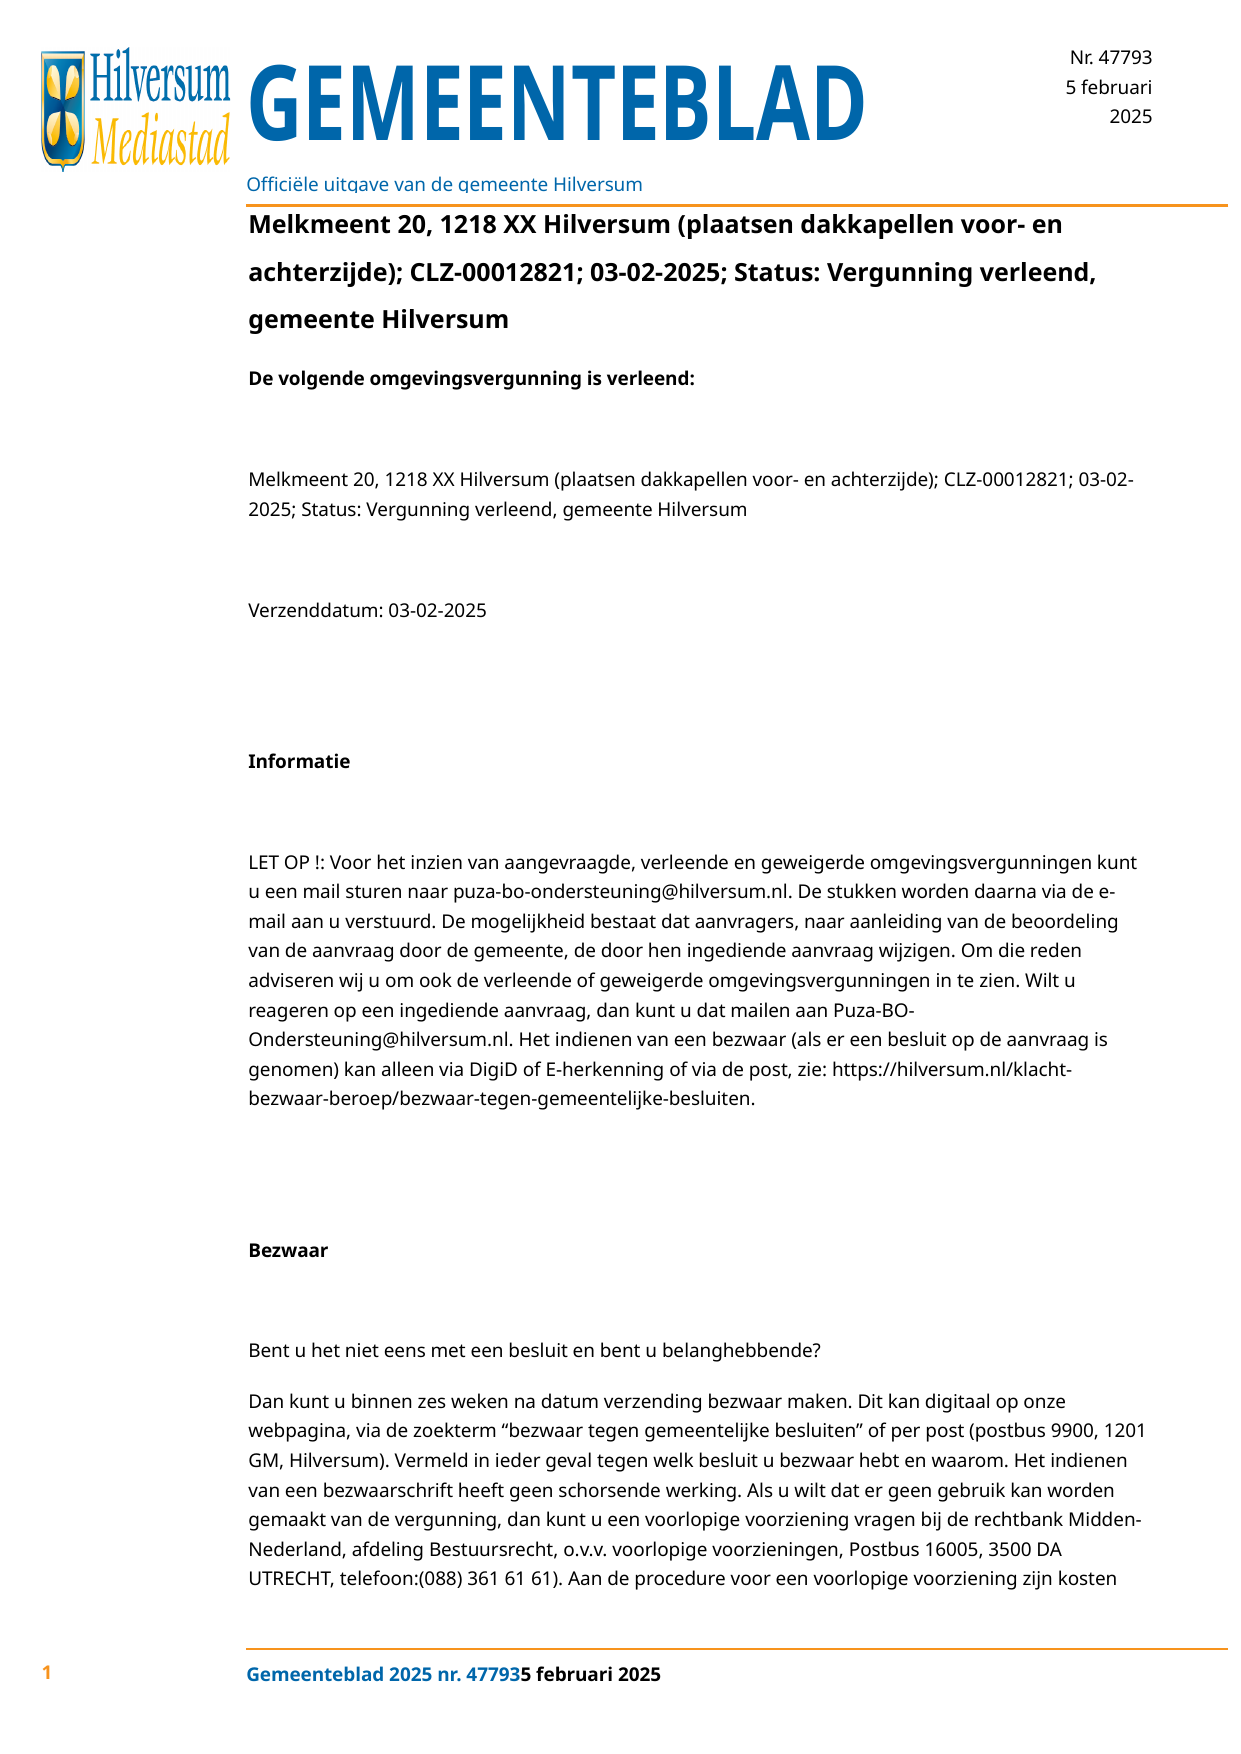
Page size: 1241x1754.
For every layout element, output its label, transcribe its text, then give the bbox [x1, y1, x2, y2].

text Informatie [248, 748, 1152, 774]
text Melkmeent 20, 1218 XX Hilversum (plaatsen dakkapellen voor- en achterzijde); CLZ-00012821; 03-02-2025; Status: Vergunning verleend, gemeente Hilversum [248, 466, 1152, 522]
text LET OP !: Voor het inzien van aangevraagde, verleende en geweigerde omgevingsvergunningen kunt u een mail sturen naar puza-bo-ondersteuning@hilversum.nl. De stukken worden daarna via de e-mail aan u verstuurd. De mogelijkheid bestaat dat aanvragers, naar aanleiding van de beoordeling van de aanvraag door de gemeente, de door hen ingediende aanvraag wijzigen. Om die reden adviseren wij u om ook de verleende of geweigerde omgevingsvergunningen in te zien. Wilt u reageren op een ingediende aanvraag, dan kunt u dat mailen aan Puza-BO-Ondersteuning@hilversum.nl. Het indienen van een bezwaar (als er een besluit op de aanvraag is genomen) kan alleen via DigiD of E-herkenning of via de post, zie: https://hilversum.nl/klacht-bezwaar-beroep/bezwaar-tegen-gemeentelijke-besluiten. [248, 849, 1152, 1111]
picture [41, 47, 231, 172]
text Bezwaar [248, 1237, 1152, 1262]
text Verzenddatum: 03-02-2025 [248, 597, 1152, 622]
text Melkmeent 20, 1218 XX Hilversum (plaatsen dakkapellen voor- en achterzijde); CLZ-00012821; 03-02-2025; Status: Vergunning verleend, gemeente Hilversum [248, 207, 1152, 336]
text Bent u het niet eens met een besluit en bent u belanghebbende? [248, 1338, 1152, 1363]
text De volgende omgevingsvergunning is verleend: [248, 366, 1152, 391]
text Dan kunt u binnen zes weken na datum verzending bezwaar maken. Dit kan digitaal op onze webpagina, via de zoekterm “bezwaar tegen gemeentelijke besluiten” of per post (postbus 9900, 1201 GM, Hilversum). Vermeld in ieder geval tegen welk besluit u bezwaar hebt en waarom. Het indienen van een bezwaarschrift heeft geen schorsende werking. Als u wilt dat er geen gebruik kan worden gemaakt van de vergunning, dan kunt u een voorlopige voorziening vragen bij de rechtbank Midden-Nederland, afdeling Bestuursrecht, o.v.v. voorlopige voorzieningen, Postbus 16005, 3500 DA UTRECHT, telefoon:(088) 361 61 61). Aan de procedure voor een voorlopige voorziening zijn kosten [248, 1388, 1152, 1591]
